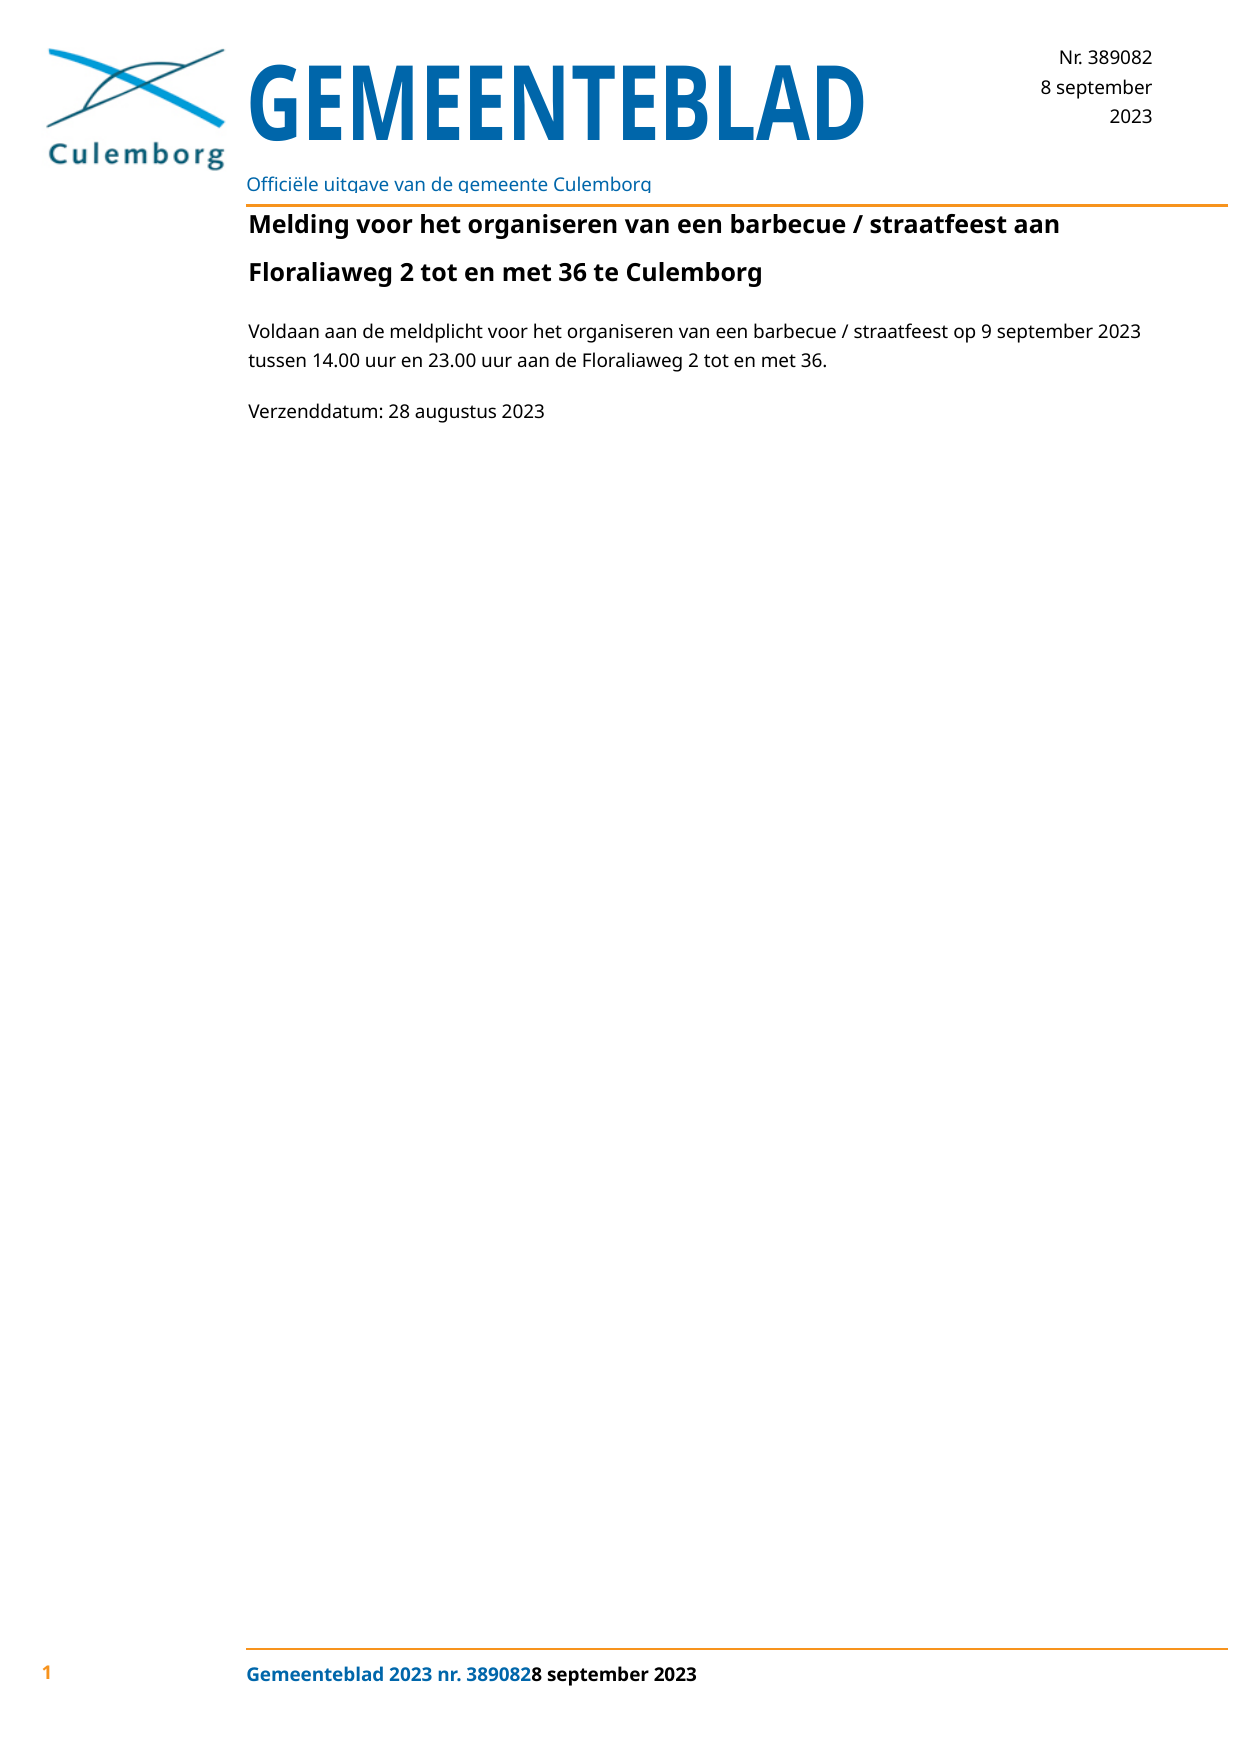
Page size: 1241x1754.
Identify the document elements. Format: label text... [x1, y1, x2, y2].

text Verzenddatum: 28 augustus 2023 [248, 398, 1152, 424]
text Voldaan aan de meldplicht voor het organiseren van een barbecue / straatfeest op 9 september 2023 tussen 14.00 uur en 23.00 uur aan de Floraliaweg 2 tot en met 36. [248, 318, 1152, 373]
picture [41, 47, 231, 172]
text Melding voor het organiseren van een barbecue / straatfeest aan Floraliaweg 2 tot en met 36 te Culemborg [248, 207, 1152, 288]
